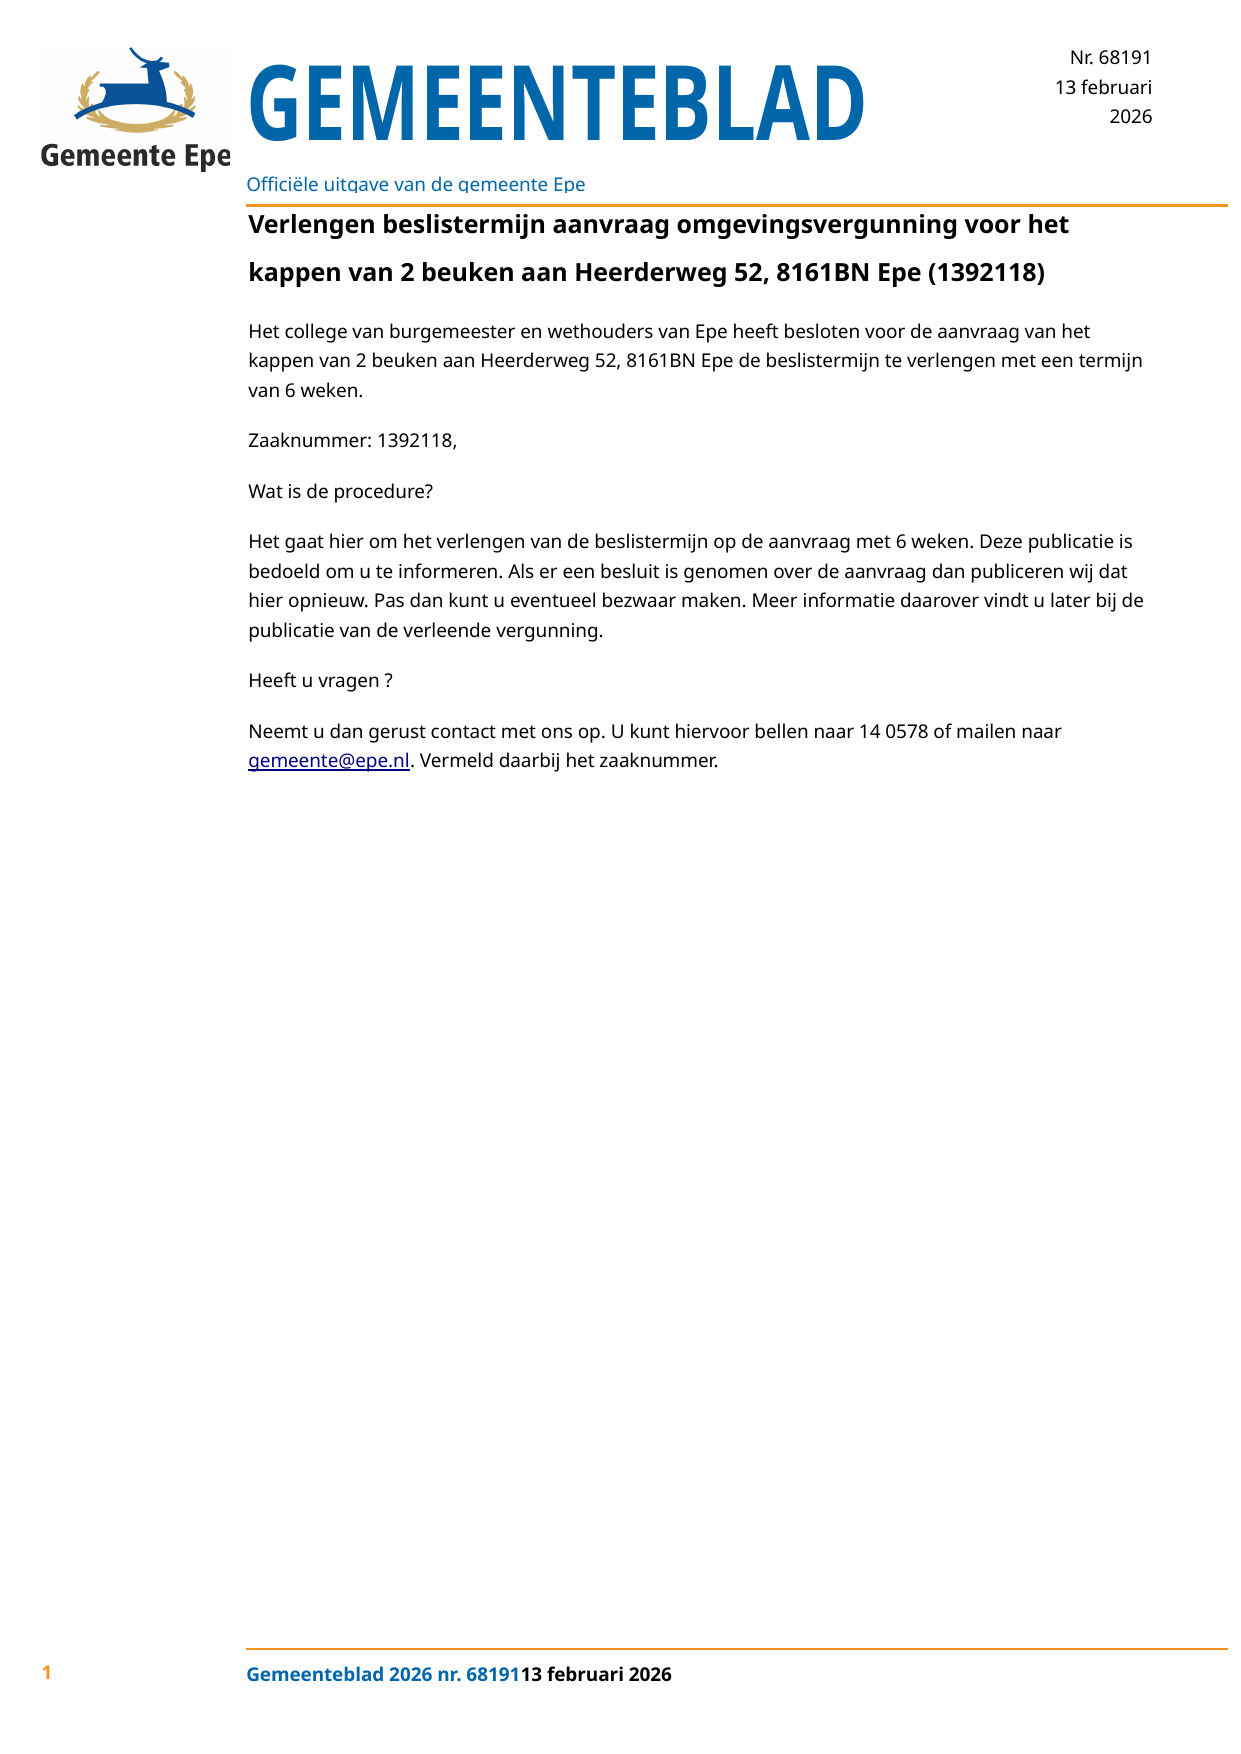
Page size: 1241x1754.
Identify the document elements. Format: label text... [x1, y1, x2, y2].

text Verlengen beslistermijn aanvraag omgevingsvergunning voor het kappen van 2 beuken aan Heerderweg 52, 8161BN Epe (1392118) [248, 207, 1152, 288]
text Het gaat hier om het verlengen van de beslistermijn op de aanvraag met 6 weken. Deze publicatie is bedoeld om u te informeren. Als er een besluit is genomen over de aanvraag dan publiceren wij dat hier opnieuw. Pas dan kunt u eventueel bezwaar maken. Meer informatie daarover vindt u later bij de publicatie van de verleende vergunning. [248, 528, 1152, 643]
text Heeft u vragen ? [248, 667, 1152, 693]
text Neemt u dan gerust contact met ons op. U kunt hiervoor bellen naar 14 0578 of mailen naar gemeente@epe.nl. Vermeld daarbij het zaaknummer. [248, 718, 1152, 773]
picture [41, 47, 231, 172]
text Het college van burgemeester en wethouders van Epe heeft besloten voor de aanvraag van het kappen van 2 beuken aan Heerderweg 52, 8161BN Epe de beslistermijn te verlengen met een termijn van 6 weken. [248, 318, 1152, 403]
text Wat is de procedure? [248, 478, 1152, 504]
text Zaaknummer: 1392118, [248, 427, 1152, 453]
